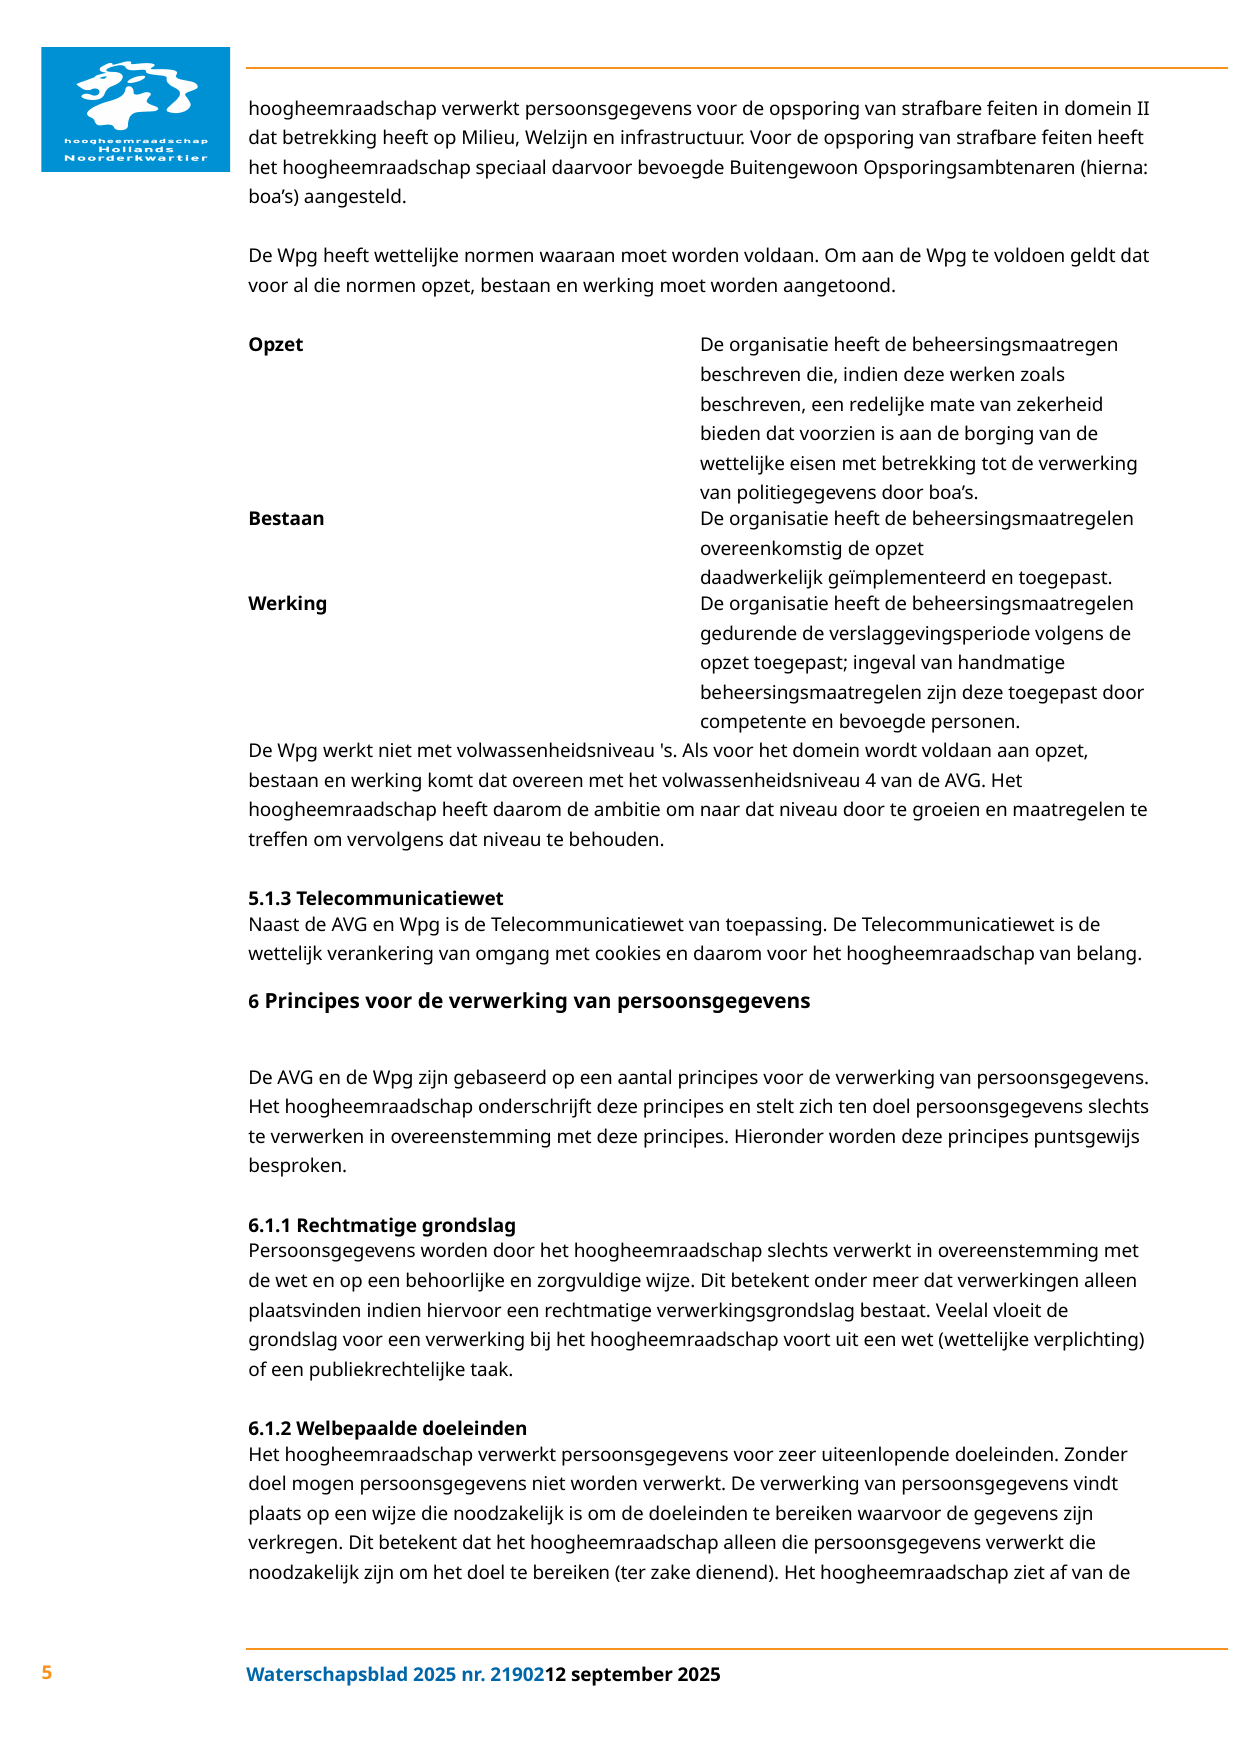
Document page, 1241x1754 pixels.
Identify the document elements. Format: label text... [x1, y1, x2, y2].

table_cell De organisatie heeft de beheersingsmaatregelen overeenkomstig de opzet daadwerkelijk geïmplementeerd en toegepast. [700, 505, 1152, 590]
text De Wpg werkt niet met volwassenheidsniveau 's. Als voor het domein wordt voldaan aan opzet, bestaan en werking komt dat overeen met het volwassenheidsniveau 4 van de AVG. Het hoogheemraadschap heeft daarom de ambitie om naar dat niveau door te groeien en maatregelen te treffen om vervolgens dat niveau te behouden. [248, 737, 1152, 852]
text De AVG en de Wpg zijn gebaseerd op een aantal principes voor de verwerking van persoonsgegevens. Het hoogheemraadschap onderschrijft deze principes en stelt zich ten doel persoonsgegevens slechts te verwerken in overeenstemming met deze principes. Hieronder worden deze principes puntsgewijs besproken. [248, 1064, 1152, 1178]
text 6 Principes voor de verwerking van persoonsgegevens [248, 986, 1152, 1015]
text hoogheemraadschap verwerkt persoonsgegevens voor de opsporing van strafbare feiten in domein II dat betrekking heeft op Milieu, Welzijn en infrastructuur. Voor de opsporing van strafbare feiten heeft het hoogheemraadschap speciaal daarvoor bevoegde Buitengewoon Opsporingsambtenaren (hierna: boa’s) aangesteld. [248, 95, 1152, 209]
text Naast de AVG en Wpg is de Telecommunicatiewet van toepassing. De Telecommunicatiewet is de wettelijk verankering van omgang met cookies en daarom voor het hoogheemraadschap van belang. [248, 911, 1152, 966]
table_cell De organisatie heeft de beheersingsmaatregelen gedurende de verslaggevingsperiode volgens de opzet toegepast; ingeval van handmatige beheersingsmaatregelen zijn deze toegepast door competente en bevoegde personen. [700, 590, 1152, 734]
table_cell Werking [248, 590, 700, 734]
table_header De organisatie heeft de beheersingsmaatregen beschreven die, indien deze werken zoals beschreven, een redelijke mate van zekerheid bieden dat voorzien is aan de borging van de wettelijke eisen met betrekking tot de verwerking van politiegegevens door boa’s. [700, 332, 1152, 505]
text 5.1.3 Telecommunicatiewet [248, 885, 1152, 911]
text 6.1.1 Rechtmatige grondslag [248, 1212, 1152, 1238]
picture [129, 76, 144, 82]
picture [78, 64, 122, 99]
text De Wpg heeft wettelijke normen waaraan moet worden voldaan. Om aan de Wpg te voldoen geldt dat voor al die normen opzet, bestaan en werking moet worden aangetoond. [248, 243, 1152, 298]
text Het hoogheemraadschap verwerkt persoonsgegevens voor zeer uiteenlopende doeleinden. Zonder doel mogen persoonsgegevens niet worden verwerkt. De verwerking van persoonsgegevens vindt plaats op een wijze die noodzakelijk is om de doeleinden te bereiken waarvoor de gegevens zijn verkregen. Dit betekent dat het hoogheemraadschap alleen die persoonsgegevens verwerkt die noodzakelijk zijn om het doel te bereiken (ter zake dienend). Het hoogheemraadschap ziet af van de [248, 1441, 1152, 1585]
table_cell Bestaan [248, 505, 700, 590]
picture [88, 87, 157, 130]
picture [118, 62, 197, 112]
table_header Opzet [248, 332, 700, 505]
text 6.1.2 Welbepaalde doeleinden [248, 1415, 1152, 1441]
text Persoonsgegevens worden door het hoogheemraadschap slechts verwerkt in overeenstemming met de wet en op een behoorlijke en zorgvuldige wijze. Dit betekent onder meer dat verwerkingen alleen plaatsvinden indien hiervoor een rechtmatige verwerkingsgrondslag bestaat. Veelal vloeit de grondslag voor een verwerking bij het hoogheemraadschap voort uit een wet (wettelijke verplichting) of een publiekrechtelijke taak. [248, 1238, 1152, 1382]
